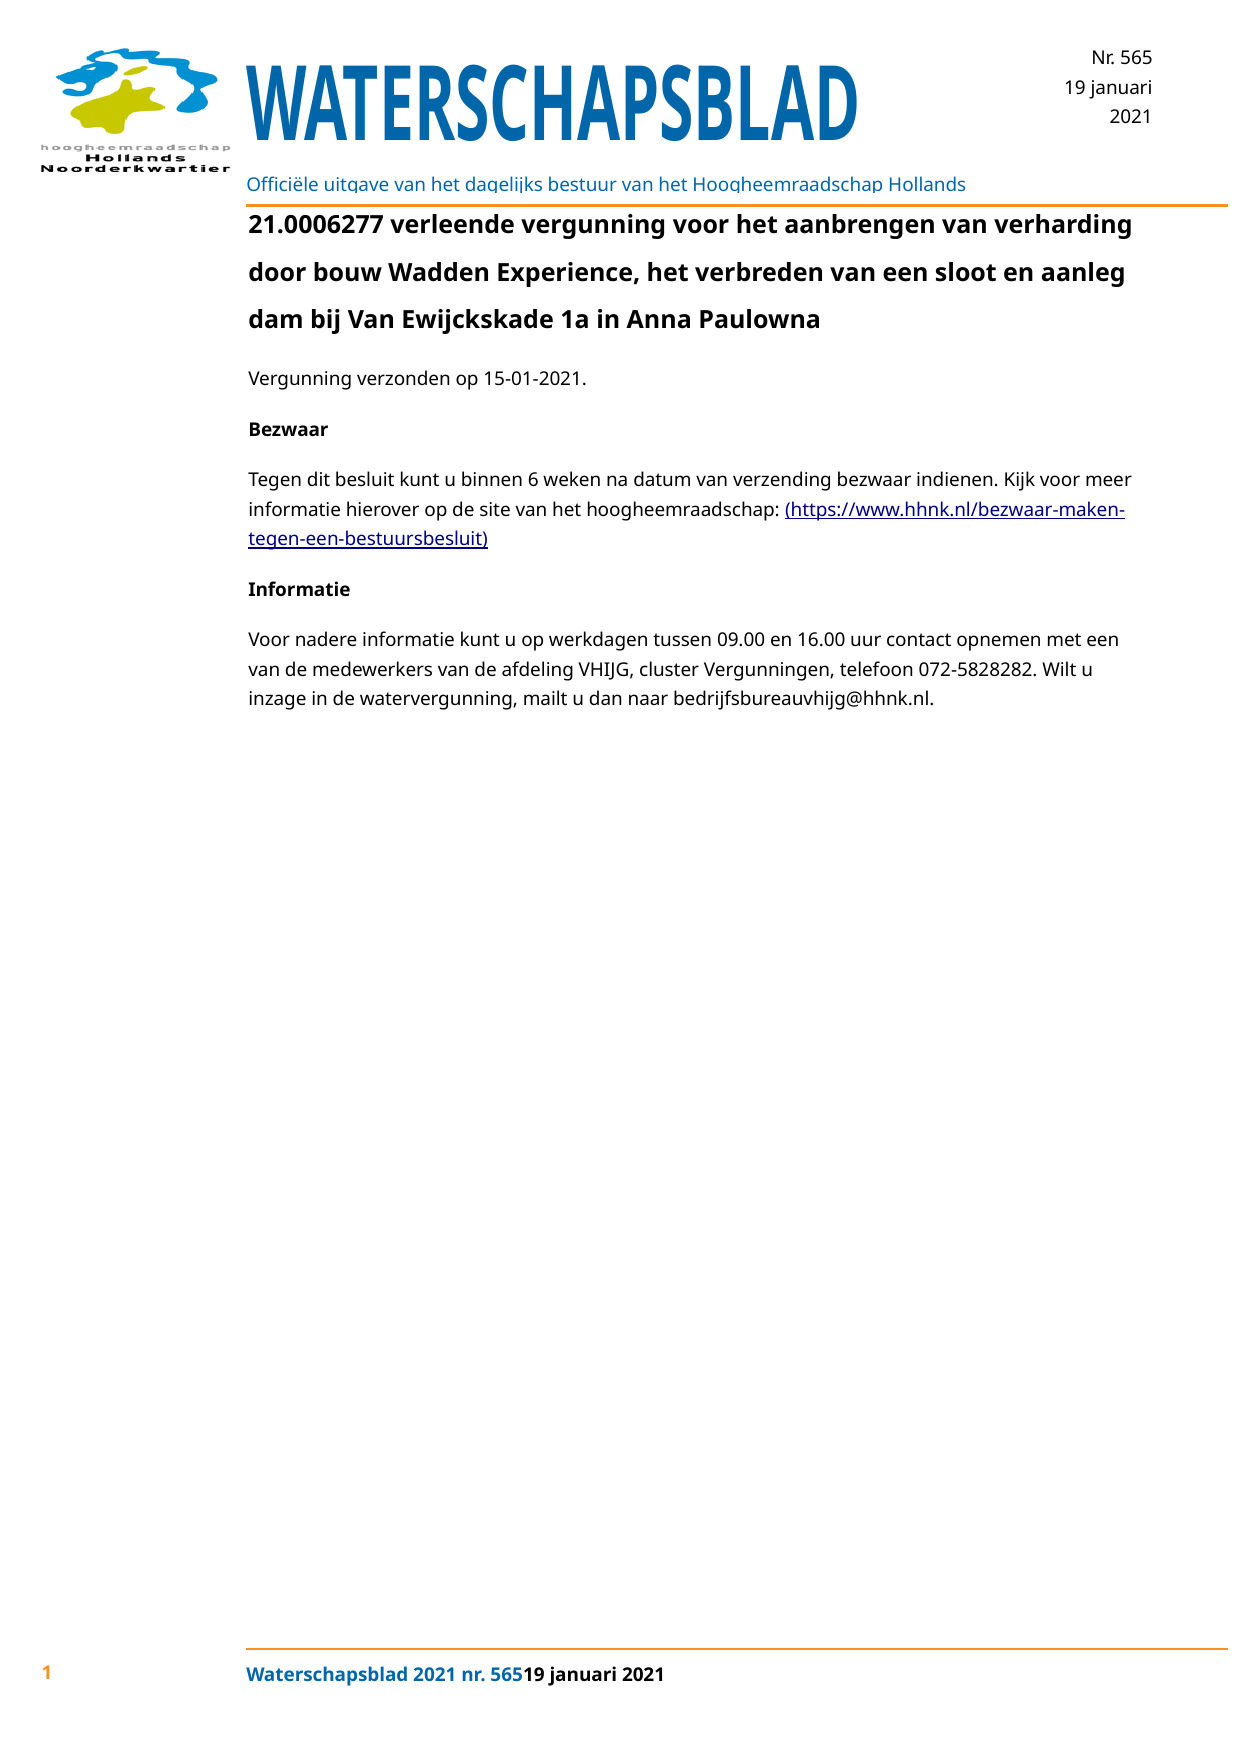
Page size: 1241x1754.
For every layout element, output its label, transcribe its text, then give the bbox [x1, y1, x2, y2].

text 21.0006277 verleende vergunning voor het aanbrengen van verharding door bouw Wadden Experience, het verbreden van een sloot en aanleg dam bij Van Ewijckskade 1a in Anna Paulowna [248, 207, 1152, 336]
text Vergunning verzonden op 15-01-2021. [248, 366, 1152, 391]
text Tegen dit besluit kunt u binnen 6 weken na datum van verzending bezwaar indienen. Kijk voor meer informatie hierover op de site van het hoogheemraadschap: (https://www.hhnk.nl/bezwaar-maken-tegen-een-bestuursbesluit) [248, 466, 1152, 551]
picture [41, 47, 231, 172]
text Bezwaar [248, 416, 1152, 442]
text Informatie [248, 576, 1152, 602]
text Voor nadere informatie kunt u op werkdagen tussen 09.00 en 16.00 uur contact opnemen met een van de medewerkers van de afdeling VHIJG, cluster Vergunningen, telefoon 072-5828282. Wilt u inzage in de watervergunning, mailt u dan naar bedrijfsbureauvhijg@hhnk.nl. [248, 626, 1152, 711]
